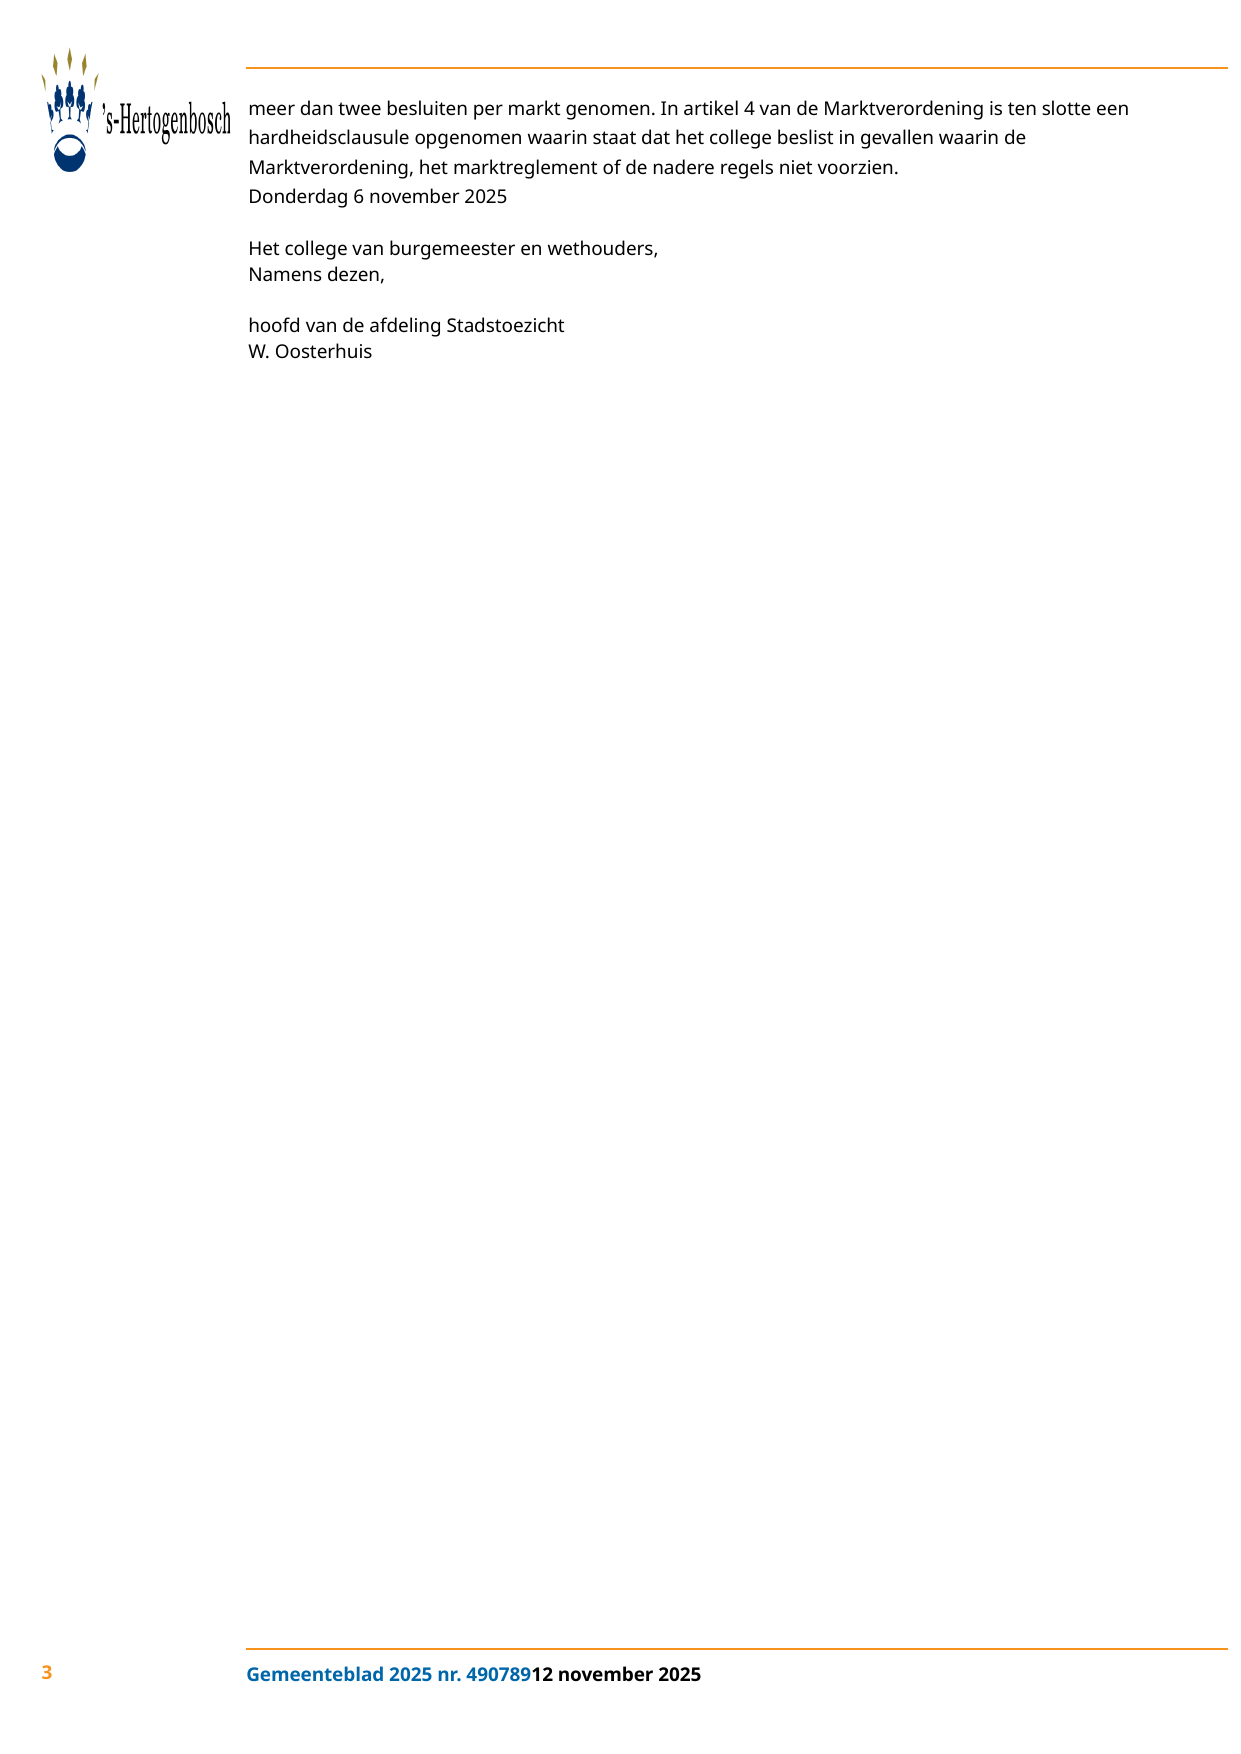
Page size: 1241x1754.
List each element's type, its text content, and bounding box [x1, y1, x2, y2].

text Namens dezen, [248, 261, 1152, 286]
text Het college van burgemeester en wethouders, [248, 235, 1152, 261]
text W. Oosterhuis [248, 338, 1152, 364]
text hoofd van de afdeling Stadstoezicht [248, 312, 1152, 338]
text meer dan twee besluiten per markt genomen. In artikel 4 van de Marktverordening is ten slotte een hardheidsclausule opgenomen waarin staat dat het college beslist in gevallen waarin de Marktverordening, het marktreglement of de nadere regels niet voorzien. [248, 95, 1152, 180]
picture [41, 47, 231, 172]
text Donderdag 6 november 2025 [248, 183, 1152, 209]
